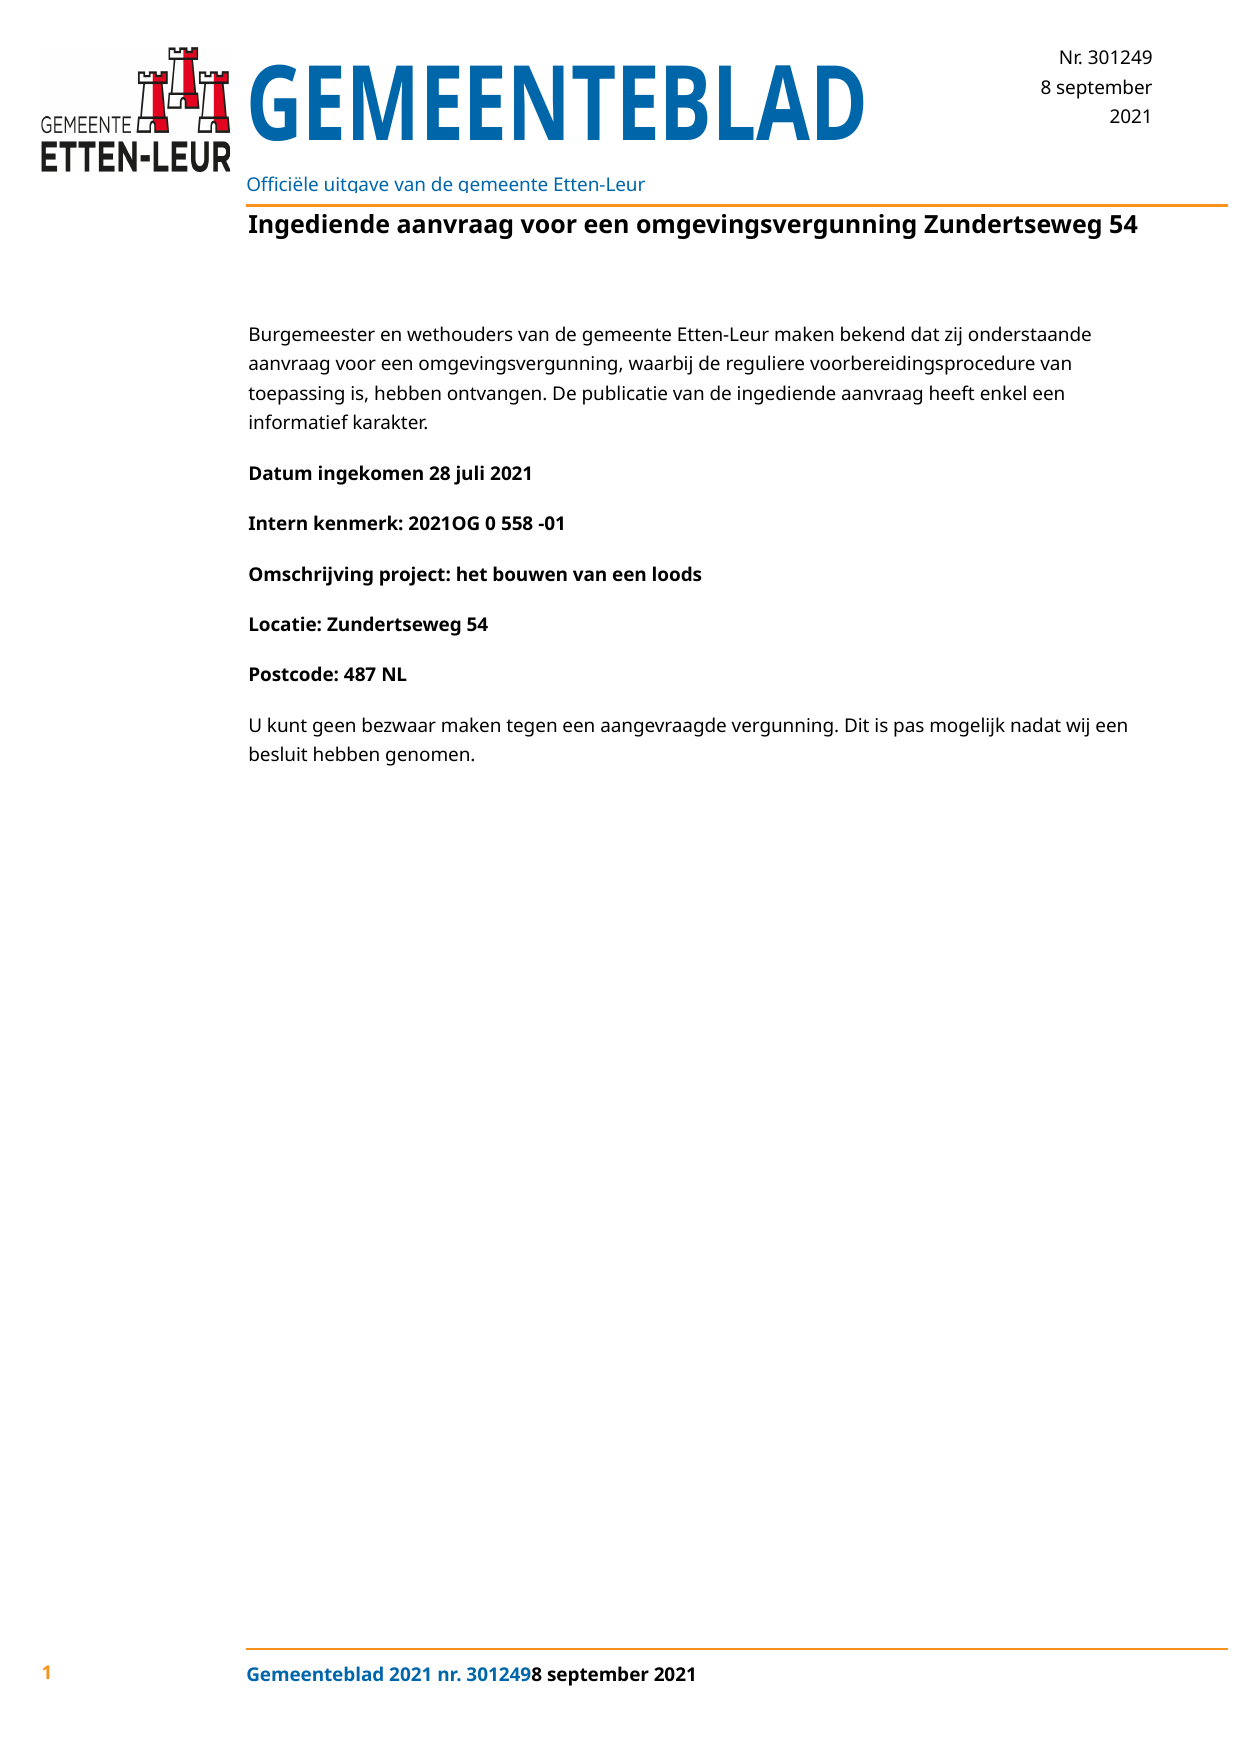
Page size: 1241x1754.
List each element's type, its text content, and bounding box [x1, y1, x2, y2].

text U kunt geen bezwaar maken tegen een aangevraagde vergunning. Dit is pas mogelijk nadat wij een besluit hebben genomen. [248, 712, 1152, 767]
text Intern kenmerk: 2021OG 0 558 -01 [248, 510, 1152, 536]
text Datum ingekomen 28 juli 2021 [248, 460, 1152, 486]
text Burgemeester en wethouders van de gemeente Etten-Leur maken bekend dat zij onderstaande aanvraag voor een omgevingsvergunning, waarbij de reguliere voorbereidingsprocedure van toepassing is, hebben ontvangen. De publicatie van de ingediende aanvraag heeft enkel een informatief karakter. [248, 321, 1152, 435]
text Ingediende aanvraag voor een omgevingsvergunning Zundertseweg 54 [248, 207, 1152, 241]
picture [41, 47, 231, 172]
text Omschrijving project: het bouwen van een loods [248, 561, 1152, 586]
text Locatie: Zundertseweg 54 [248, 611, 1152, 637]
text Postcode: 487 NL [248, 662, 1152, 687]
